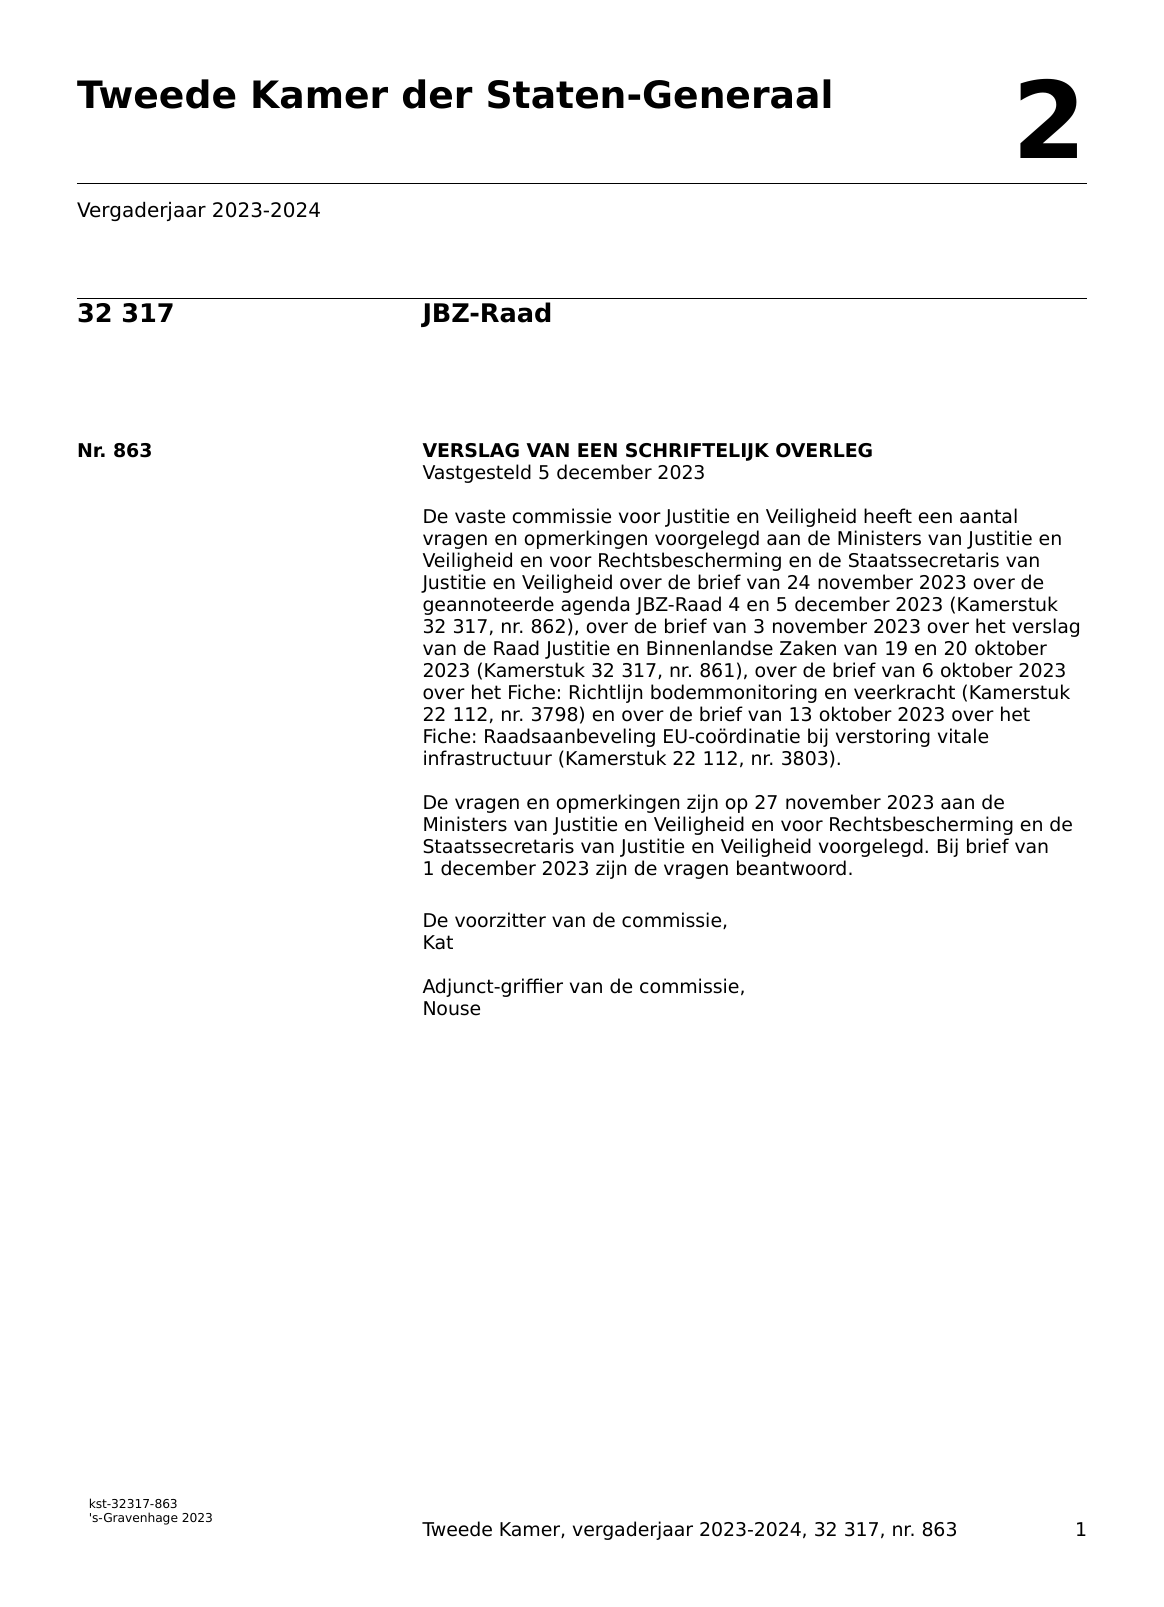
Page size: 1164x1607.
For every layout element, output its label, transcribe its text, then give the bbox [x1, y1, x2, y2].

subtitle 32 317 JBZ-Raad [77, 299, 1087, 329]
table_header Tweede Kamer der Staten-Generaal [77, 59, 886, 183]
text Vastgesteld 5 december 2023 [422, 462, 1087, 484]
text Adjunct-griffier van de commissie, Nouse [422, 976, 1087, 1020]
text De vragen en opmerkingen zijn op 27 november 2023 aan de Ministers van Justitie en Veiligheid en voor Rechtsbescherming en de Staatssecretaris van Justitie en Veiligheid voorgelegd. Bij brief van 1 december 2023 zijn de vragen beantwoord. [422, 792, 1087, 880]
text De vaste commissie voor Justitie en Veiligheid heeft een aantal vragen en opmerkingen voorgelegd aan de Ministers van Justitie en Veiligheid en voor Rechtsbescherming en de Staatssecretaris van Justitie en Veiligheid over de brief van 24 november 2023 over de geannoteerde agenda JBZ-Raad 4 en 5 december 2023 (Kamerstuk 32 317, nr. 862), over de brief van 3 november 2023 over het verslag van de Raad Justitie en Binnenlandse Zaken van 19 en 20 oktober 2023 (Kamerstuk 32 317, nr. 861), over de brief van 6 oktober 2023 over het Fiche: Richtlijn bodemmonitoring en veerkracht (Kamerstuk 22 112, nr. 3798) en over de brief van 13 oktober 2023 over het Fiche: Raadsaanbeveling EU-coördinatie bij verstoring vitale infrastructuur (Kamerstuk 22 112, nr. 3803). [422, 506, 1087, 769]
table_cell Vergaderjaar 2023-2024 [77, 184, 1087, 298]
table_header 2 [886, 59, 1087, 183]
subtitle Nr. 863 VERSLAG VAN EEN SCHRIFTELIJK OVERLEG [77, 440, 1087, 462]
text De voorzitter van de commissie, Kat [422, 910, 1087, 954]
text kst-32317-863 [88, 1497, 323, 1511]
text 's-Gravenhage 2023 [88, 1511, 323, 1525]
